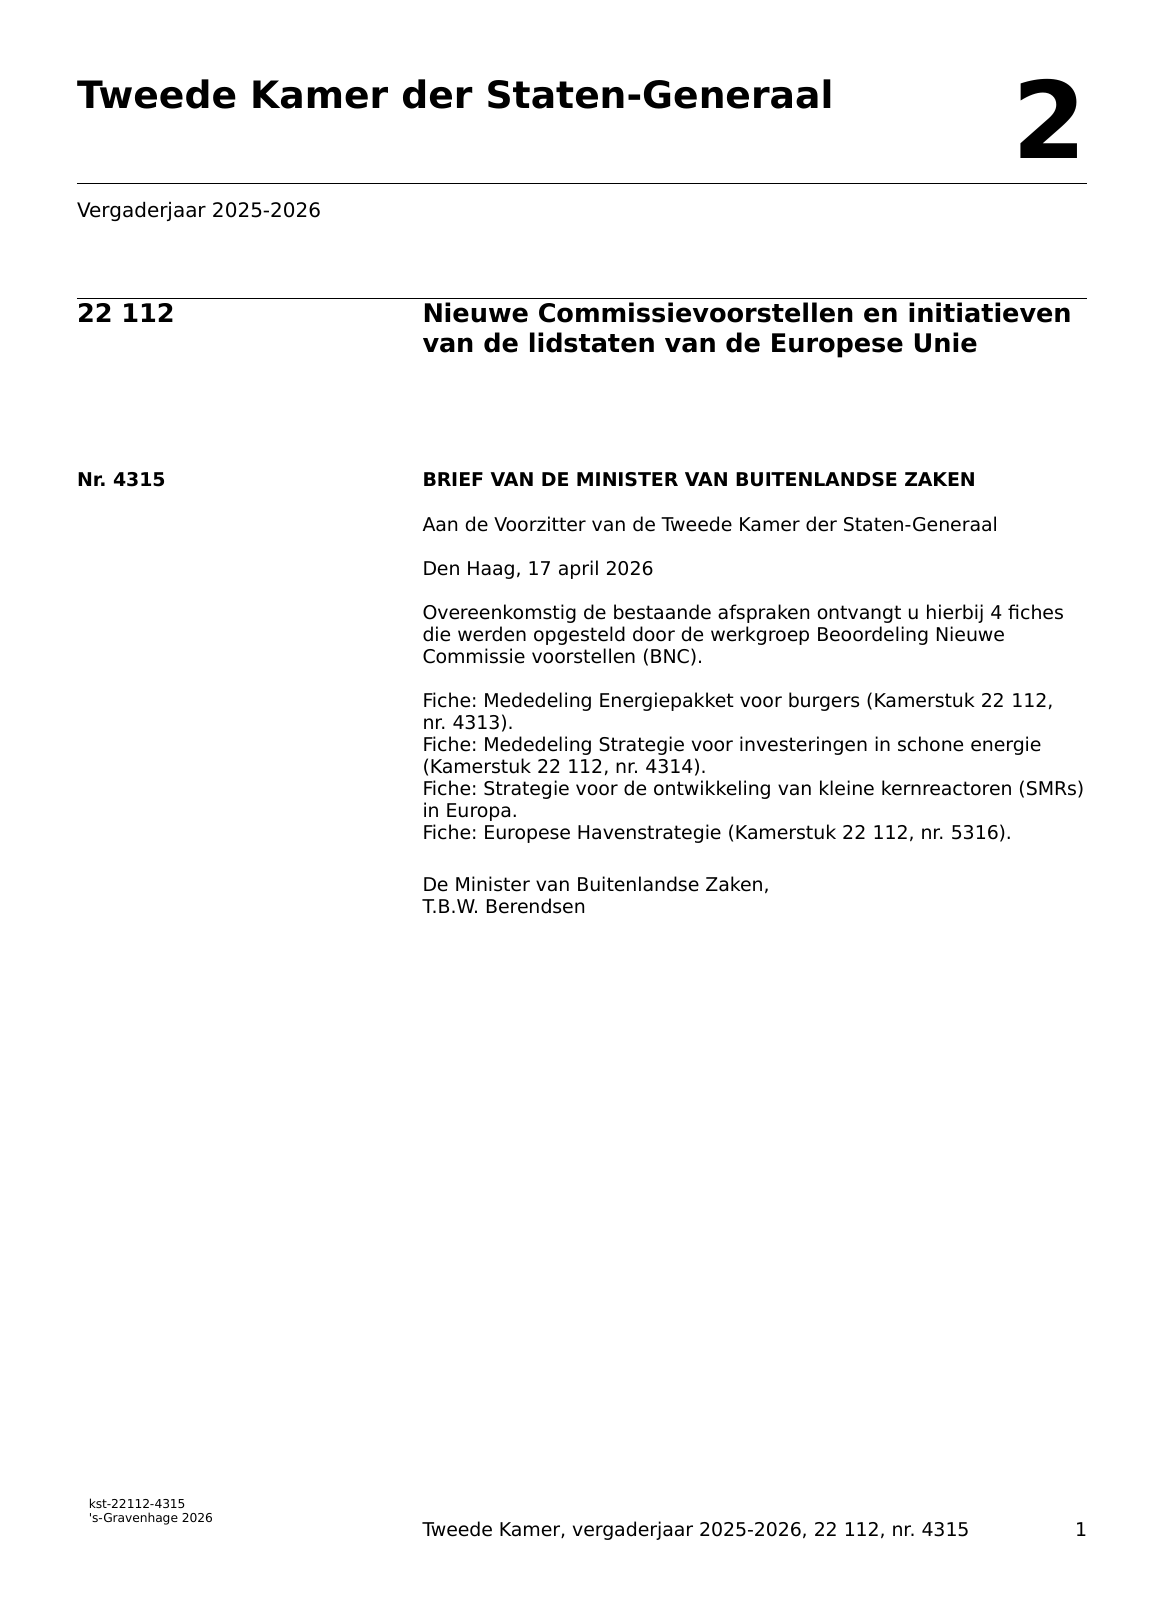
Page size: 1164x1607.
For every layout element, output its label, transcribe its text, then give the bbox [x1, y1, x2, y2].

text Fiche: Mededeling Energiepakket voor burgers (Kamerstuk 22 112, nr. 4313). [422, 690, 1087, 734]
text Overeenkomstig de bestaande afspraken ontvangt u hierbij 4 fiches die werden opgesteld door de werkgroep Beoordeling Nieuwe Commissie voorstellen (BNC). [422, 602, 1087, 668]
table_header 2 [886, 59, 1087, 183]
text 's-Gravenhage 2026 [88, 1511, 323, 1525]
table_header Tweede Kamer der Staten-Generaal [77, 59, 886, 183]
text kst-22112-4315 [88, 1497, 323, 1511]
text Fiche: Strategie voor de ontwikkeling van kleine kernreactoren (SMRs) in Europa. [422, 778, 1087, 822]
text De Minister van Buitenlandse Zaken, T.B.W. Berendsen [422, 874, 1087, 918]
subtitle Nr. 4315 BRIEF VAN DE MINISTER VAN BUITENLANDSE ZAKEN [77, 469, 1087, 491]
text Aan de Voorzitter van de Tweede Kamer der Staten-Generaal [422, 513, 1087, 536]
text Fiche: Europese Havenstrategie (Kamerstuk 22 112, nr. 5316). [422, 822, 1087, 844]
text Fiche: Mededeling Strategie voor investeringen in schone energie (Kamerstuk 22 112, nr. 4314). [422, 734, 1087, 778]
text Den Haag, 17 april 2026 [422, 558, 1087, 580]
table_cell Vergaderjaar 2025-2026 [77, 184, 1087, 298]
subtitle 22 112 Nieuwe Commissievoorstellen en initiatieven van de lidstaten van de Europese Unie [77, 299, 1087, 358]
